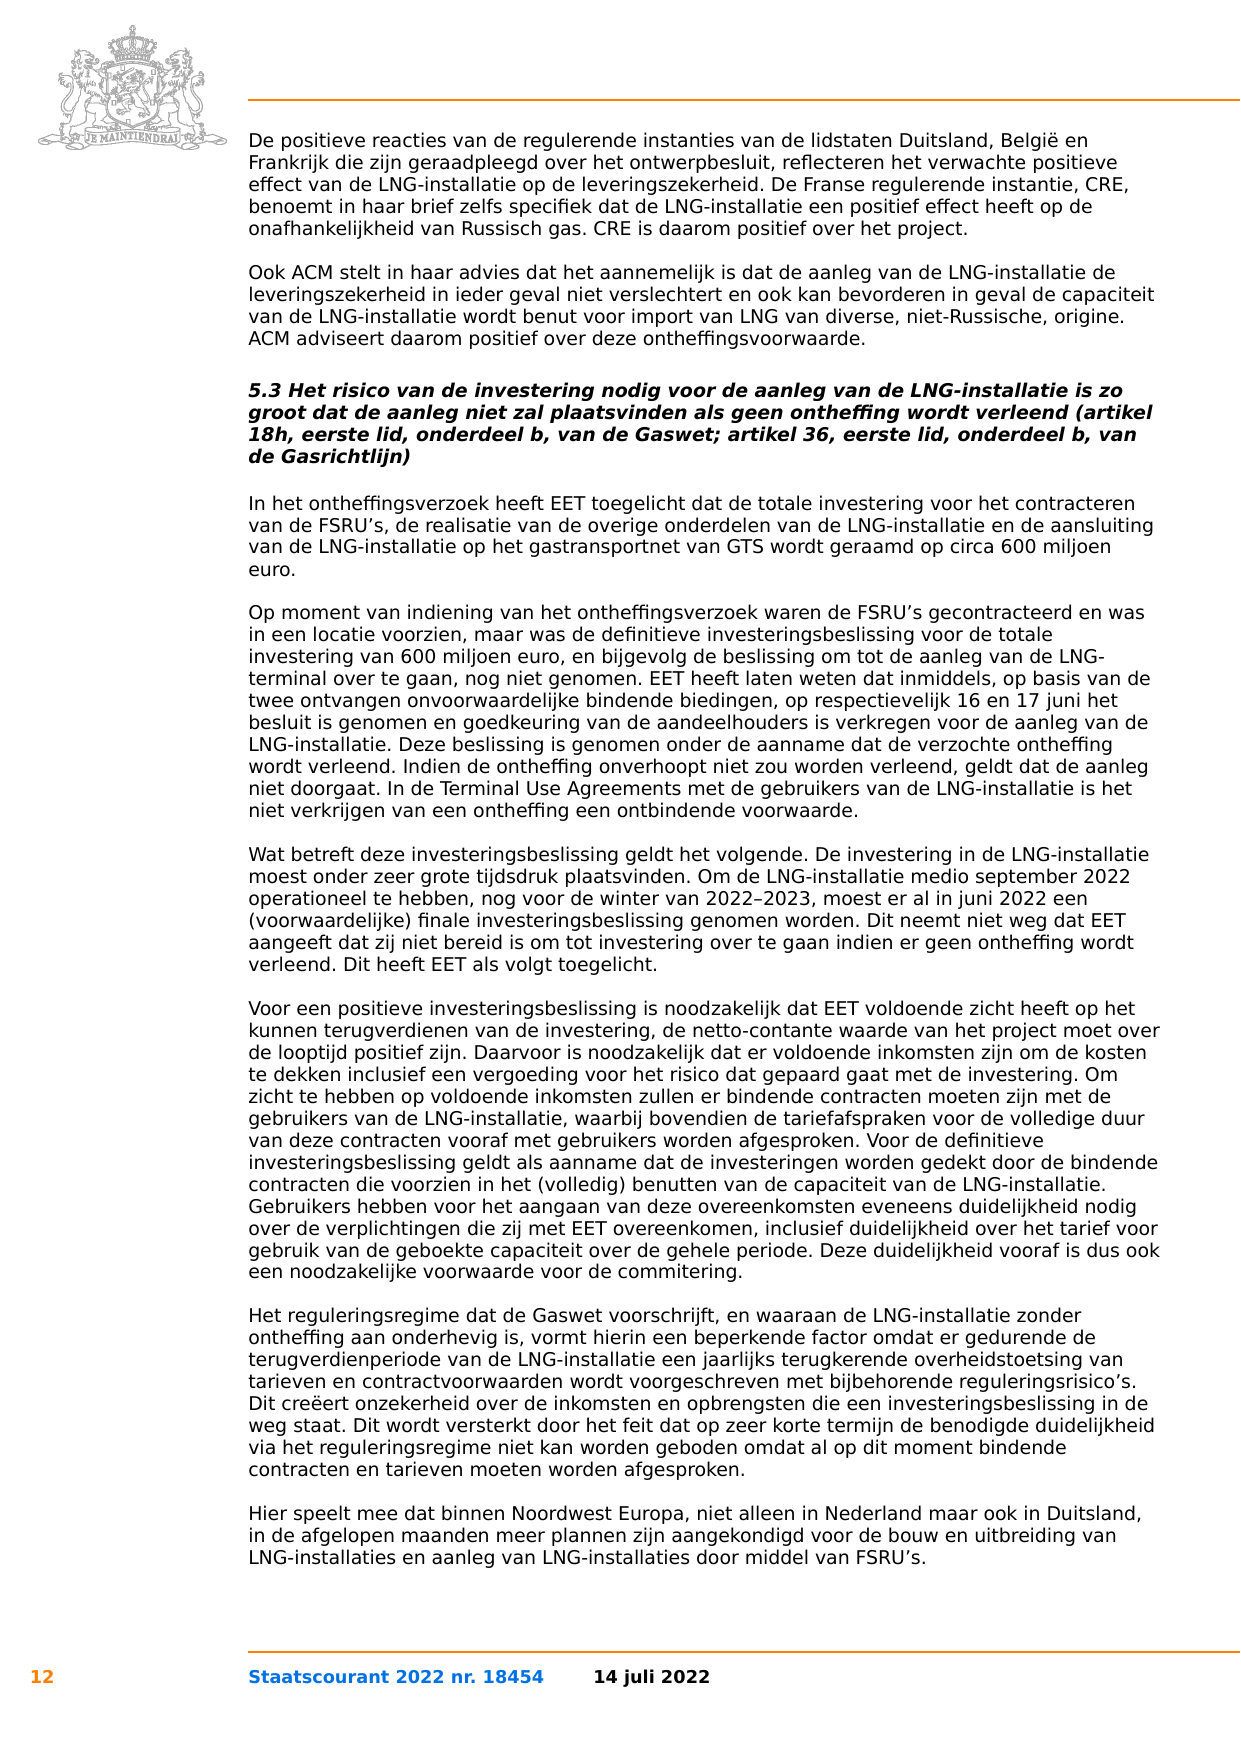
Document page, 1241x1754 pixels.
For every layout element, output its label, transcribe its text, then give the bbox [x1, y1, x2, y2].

text In het ontheffingsverzoek heeft EET toegelicht dat de totale investering voor het contracteren van de FSRU’s, de realisatie van de overige onderdelen van de LNG-installatie en de aansluiting van de LNG-installatie op het gastransportnet van GTS wordt geraamd op circa 600 miljoen euro. [248, 492, 1163, 580]
text Het reguleringsregime dat de Gaswet voorschrijft, en waaraan de LNG-installatie zonder ontheffing aan onderhevig is, vormt hierin een beperkende factor omdat er gedurende de terugverdienperiode van de LNG-installatie een jaarlijks terugkerende overheidstoetsing van tarieven en contractvoorwaarden wordt voorgeschreven met bijbehorende reguleringsrisico’s. Dit creëert onzekerheid over de inkomsten en opbrengsten die een investeringsbeslissing in de weg staat. Dit wordt versterkt door het feit dat op zeer korte termijn de benodigde duidelijkheid via het reguleringsregime niet kan worden geboden omdat al op dit moment bindende contracten en tarieven moeten worden afgesproken. [248, 1305, 1163, 1481]
text Op moment van indiening van het ontheffingsverzoek waren de FSRU’s gecontracteerd en was in een locatie voorzien, maar was de definitieve investeringsbeslissing voor de totale investering van 600 miljoen euro, en bijgevolg de beslissing om tot de aanleg van de LNG-terminal over te gaan, nog niet genomen. EET heeft laten weten dat inmiddels, op basis van de twee ontvangen onvoorwaardelijke bindende biedingen, op respectievelijk 16 en 17 juni het besluit is genomen en goedkeuring van de aandeelhouders is verkregen voor de aanleg van de LNG-installatie. Deze beslissing is genomen onder de aanname dat de verzochte ontheffing wordt verleend. Indien de ontheffing onverhoopt niet zou worden verleend, geldt dat de aanleg niet doorgaat. In de Terminal Use Agreements met de gebruikers van de LNG-installatie is het niet verkrijgen van een ontheffing een ontbindende voorwaarde. [248, 602, 1163, 822]
subtitle 5.3 Het risico van de investering nodig voor de aanleg van de LNG-installatie is zo groot dat de aanleg niet zal plaatsvinden als geen ontheffing wordt verleend (artikel 18h, eerste lid, onderdeel b, van de Gaswet; artikel 36, eerste lid, onderdeel b, van de Gasrichtlijn) [248, 379, 1163, 467]
picture [38, 25, 227, 150]
text Ook ACM stelt in haar advies dat het aannemelijk is dat de aanleg van de LNG-installatie de leveringszekerheid in ieder geval niet verslechtert en ook kan bevorderen in geval de capaciteit van de LNG-installatie wordt benut voor import van LNG van diverse, niet-Russische, origine. ACM adviseert daarom positief over deze ontheffingsvoorwaarde. [248, 262, 1163, 349]
text Wat betreft deze investeringsbeslissing geldt het volgende. De investering in de LNG-installatie moest onder zeer grote tijdsdruk plaatsvinden. Om de LNG-installatie medio september 2022 operationeel te hebben, nog voor de winter van 2022–2023, moest er al in juni 2022 een (voorwaardelijke) finale investeringsbeslissing genomen worden. Dit neemt niet weg dat EET aangeeft dat zij niet bereid is om tot investering over te gaan indien er geen ontheffing wordt verleend. Dit heeft EET als volgt toegelicht. [248, 844, 1163, 976]
text De positieve reacties van de regulerende instanties van de lidstaten Duitsland, België en Frankrijk die zijn geraadpleegd over het ontwerpbesluit, reflecteren het verwachte positieve effect van de LNG-installatie op de leveringszekerheid. De Franse regulerende instantie, CRE, benoemt in haar brief zelfs specifiek dat de LNG-installatie een positief effect heeft op de onafhankelijkheid van Russisch gas. CRE is daarom positief over het project. [248, 130, 1163, 240]
text Voor een positieve investeringsbeslissing is noodzakelijk dat EET voldoende zicht heeft op het kunnen terugverdienen van de investering, de netto-contante waarde van het project moet over de looptijd positief zijn. Daarvoor is noodzakelijk dat er voldoende inkomsten zijn om de kosten te dekken inclusief een vergoeding voor het risico dat gepaard gaat met de investering. Om zicht te hebben op voldoende inkomsten zullen er bindende contracten moeten zijn met de gebruikers van de LNG-installatie, waarbij bovendien de tariefafspraken voor de volledige duur van deze contracten vooraf met gebruikers worden afgesproken. Voor de definitieve investeringsbeslissing geldt als aanname dat de investeringen worden gedekt door de bindende contracten die voorzien in het (volledig) benutten van de capaciteit van de LNG-installatie. Gebruikers hebben voor het aangaan van deze overeenkomsten eveneens duidelijkheid nodig over de verplichtingen die zij met EET overeenkomen, inclusief duidelijkheid over het tarief voor gebruik van de geboekte capaciteit over de gehele periode. Deze duidelijkheid vooraf is dus ook een noodzakelijke voorwaarde voor de commitering. [248, 998, 1163, 1283]
text Hier speelt mee dat binnen Noordwest Europa, niet alleen in Nederland maar ook in Duitsland, in de afgelopen maanden meer plannen zijn aangekondigd voor de bouw en uitbreiding van LNG-installaties en aanleg van LNG-installaties door middel van FSRU’s. [248, 1503, 1163, 1569]
